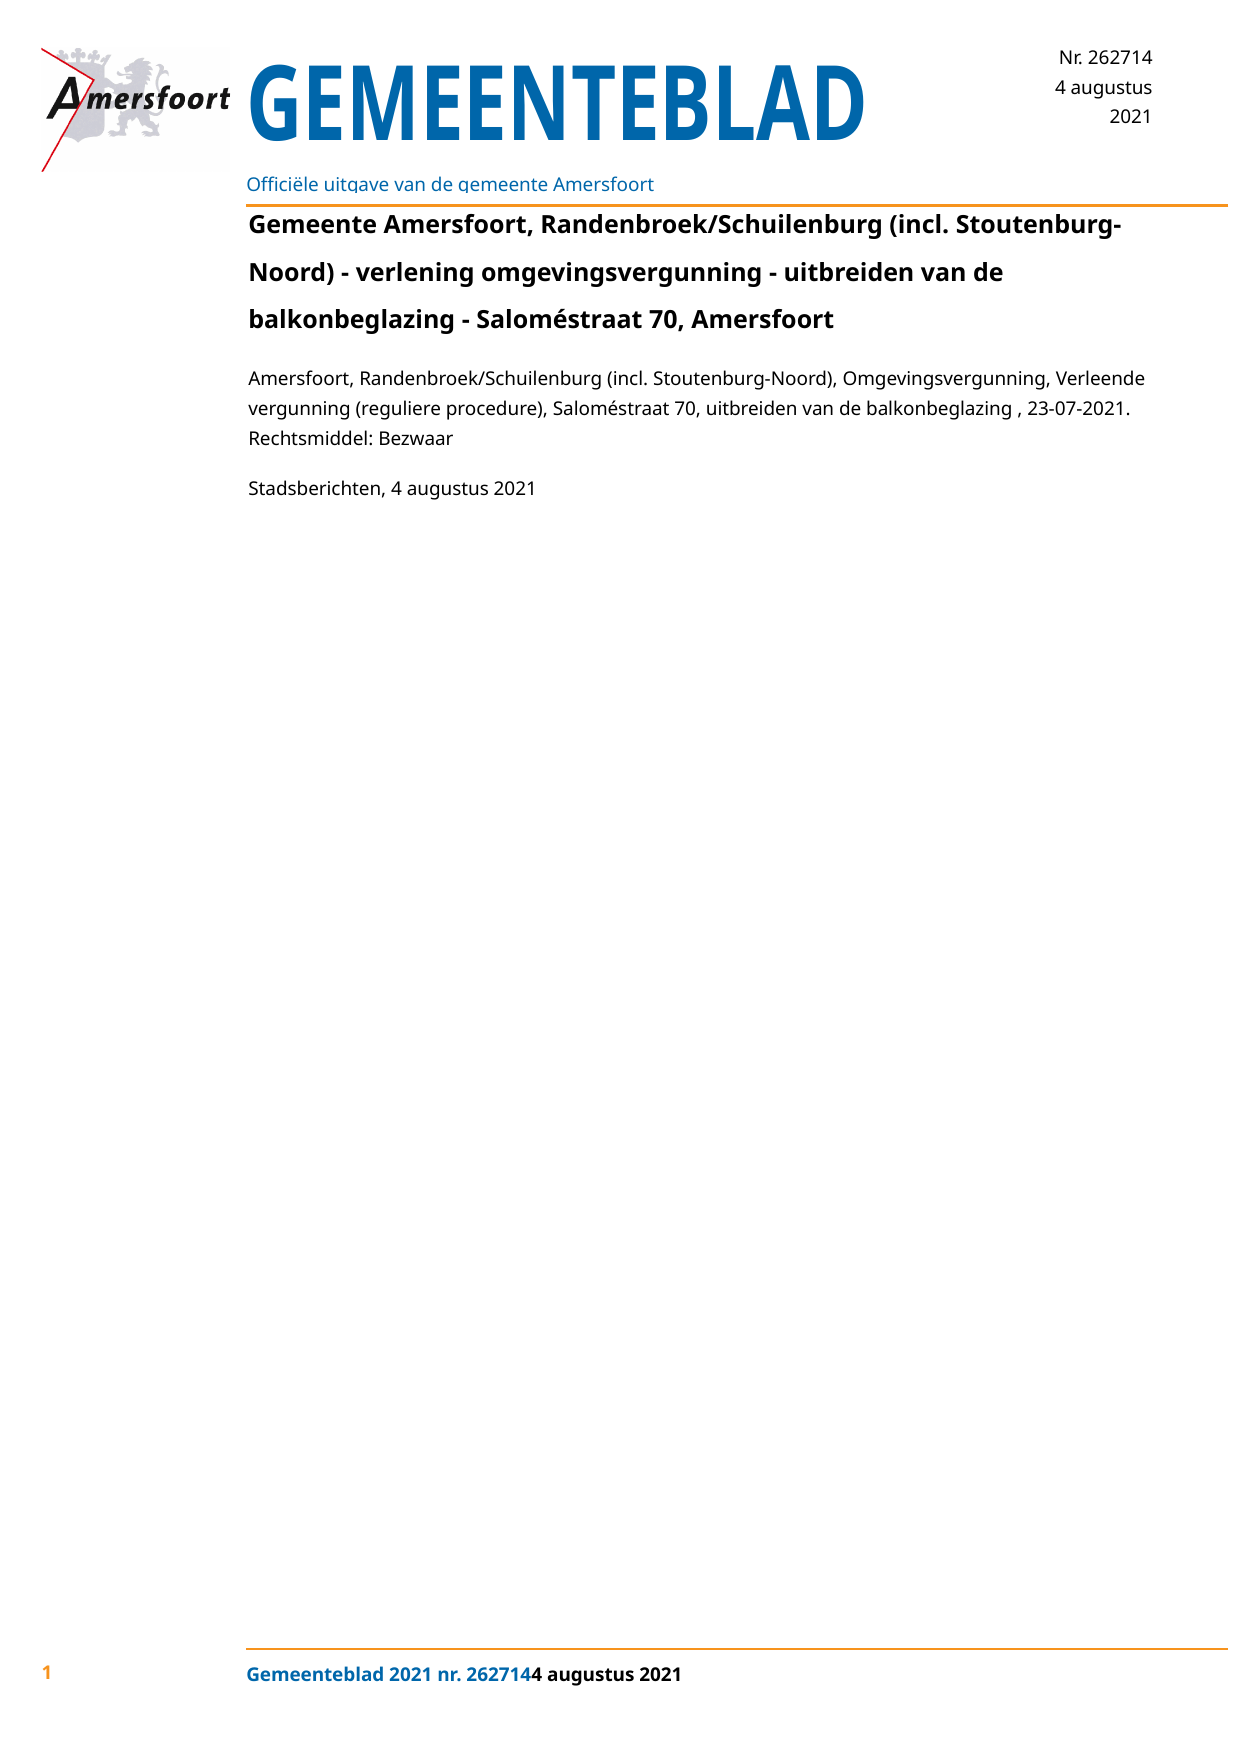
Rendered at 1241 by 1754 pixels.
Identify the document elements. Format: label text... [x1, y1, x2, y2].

picture [41, 47, 231, 172]
text Amersfoort, Randenbroek/Schuilenburg (incl. Stoutenburg-Noord), Omgevingsvergunning, Verleende vergunning (reguliere procedure), Saloméstraat 70, uitbreiden van de balkonbeglazing , 23-07-2021. Rechtsmiddel: Bezwaar [248, 366, 1152, 450]
text Gemeente Amersfoort, Randenbroek/Schuilenburg (incl. Stoutenburg-Noord) - verlening omgevingsvergunning - uitbreiden van de balkonbeglazing - Saloméstraat 70, Amersfoort [248, 207, 1152, 336]
text Stadsberichten, 4 augustus 2021 [248, 475, 1152, 501]
